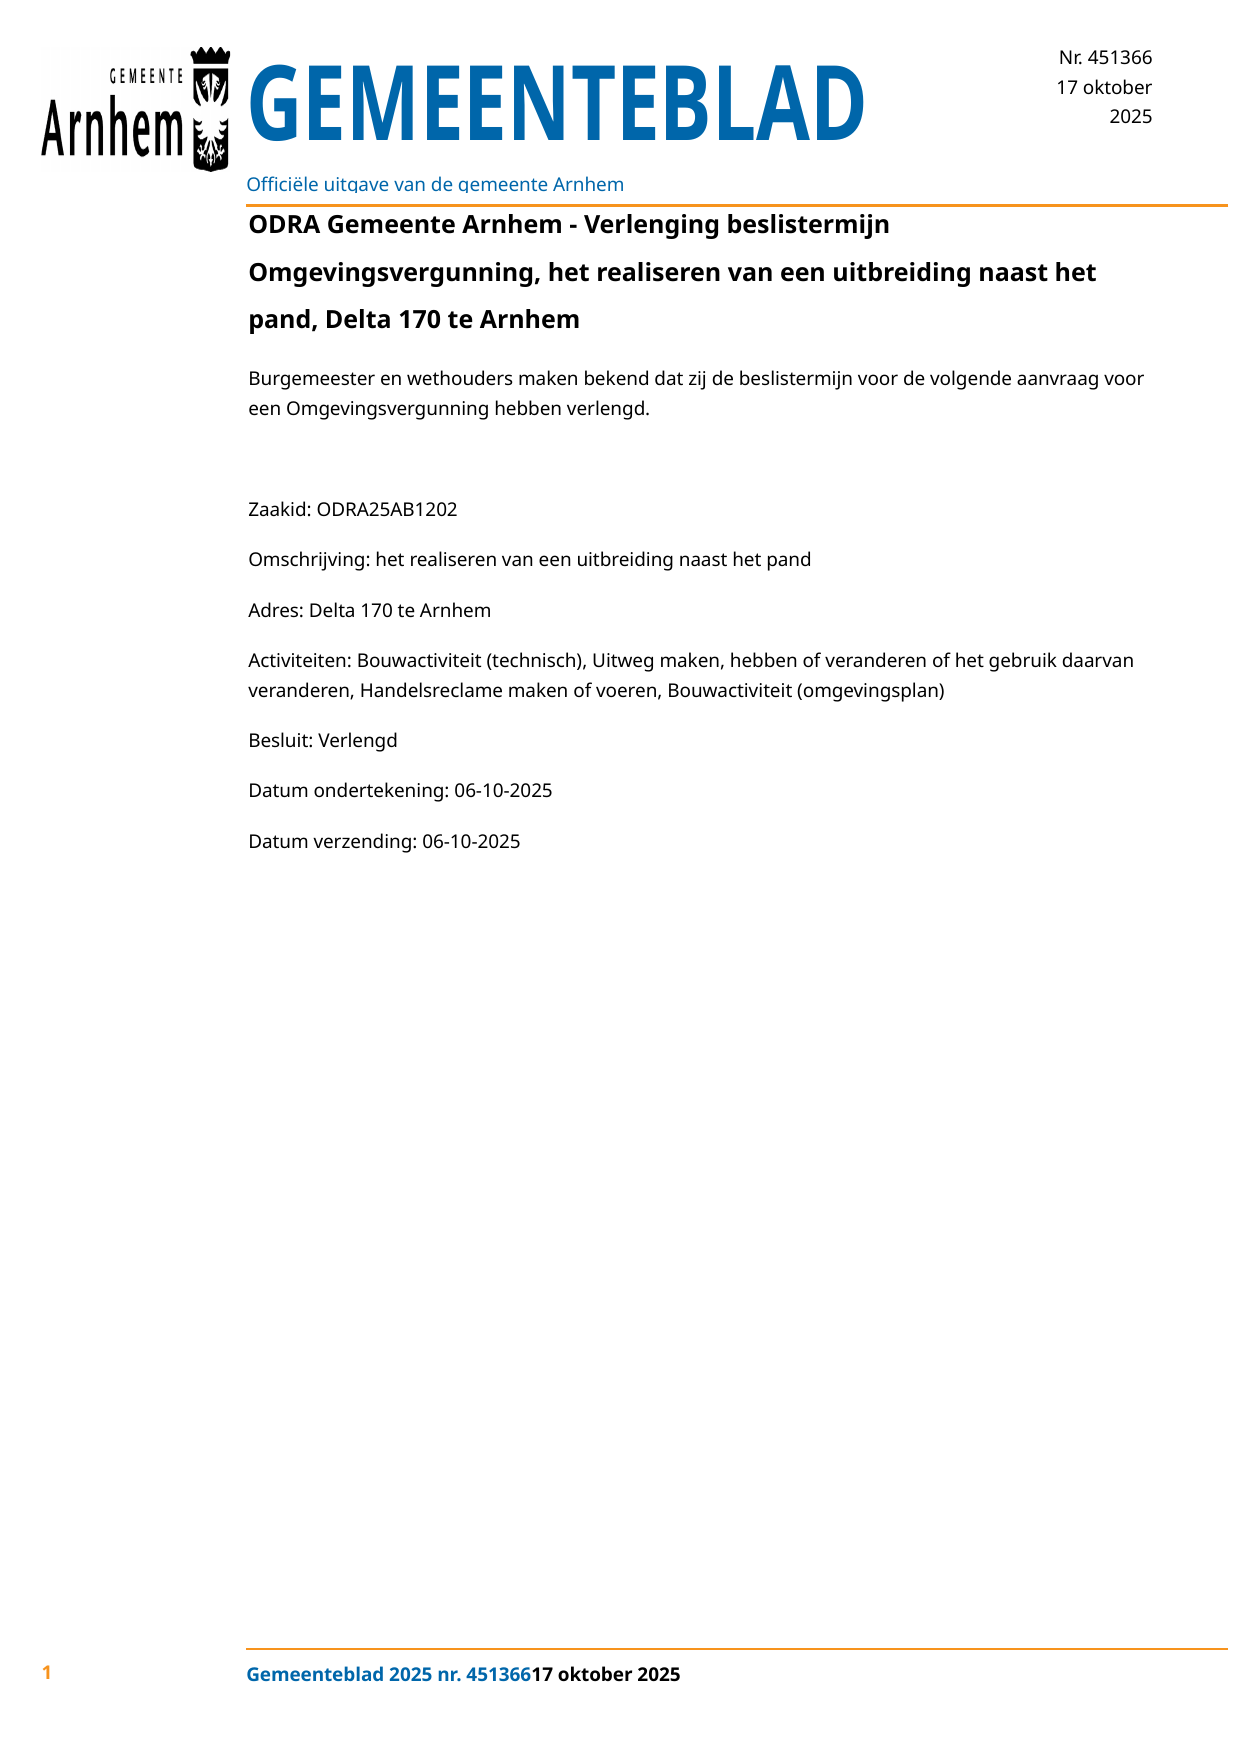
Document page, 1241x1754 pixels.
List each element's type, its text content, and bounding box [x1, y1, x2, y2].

text Omschrijving: het realiseren van een uitbreiding naast het pand [248, 546, 1152, 572]
text Besluit: Verlengd [248, 727, 1152, 753]
text Datum verzending: 06-10-2025 [248, 828, 1152, 854]
text Activiteiten: Bouwactiviteit (technisch), Uitweg maken, hebben of veranderen of het gebruik daarvan veranderen, Handelsreclame maken of voeren, Bouwactiviteit (omgevingsplan) [248, 647, 1152, 702]
text Adres: Delta 170 te Arnhem [248, 597, 1152, 622]
picture [41, 47, 231, 172]
text Datum ondertekening: 06-10-2025 [248, 778, 1152, 803]
text Burgemeester en wethouders maken bekend dat zij de beslistermijn voor de volgende aanvraag voor een Omgevingsvergunning hebben verlengd. [248, 366, 1152, 421]
text Zaakid: ODRA25AB1202 [248, 496, 1152, 522]
text ODRA Gemeente Arnhem - Verlenging beslistermijn Omgevingsvergunning, het realiseren van een uitbreiding naast het pand, Delta 170 te Arnhem [248, 207, 1152, 336]
